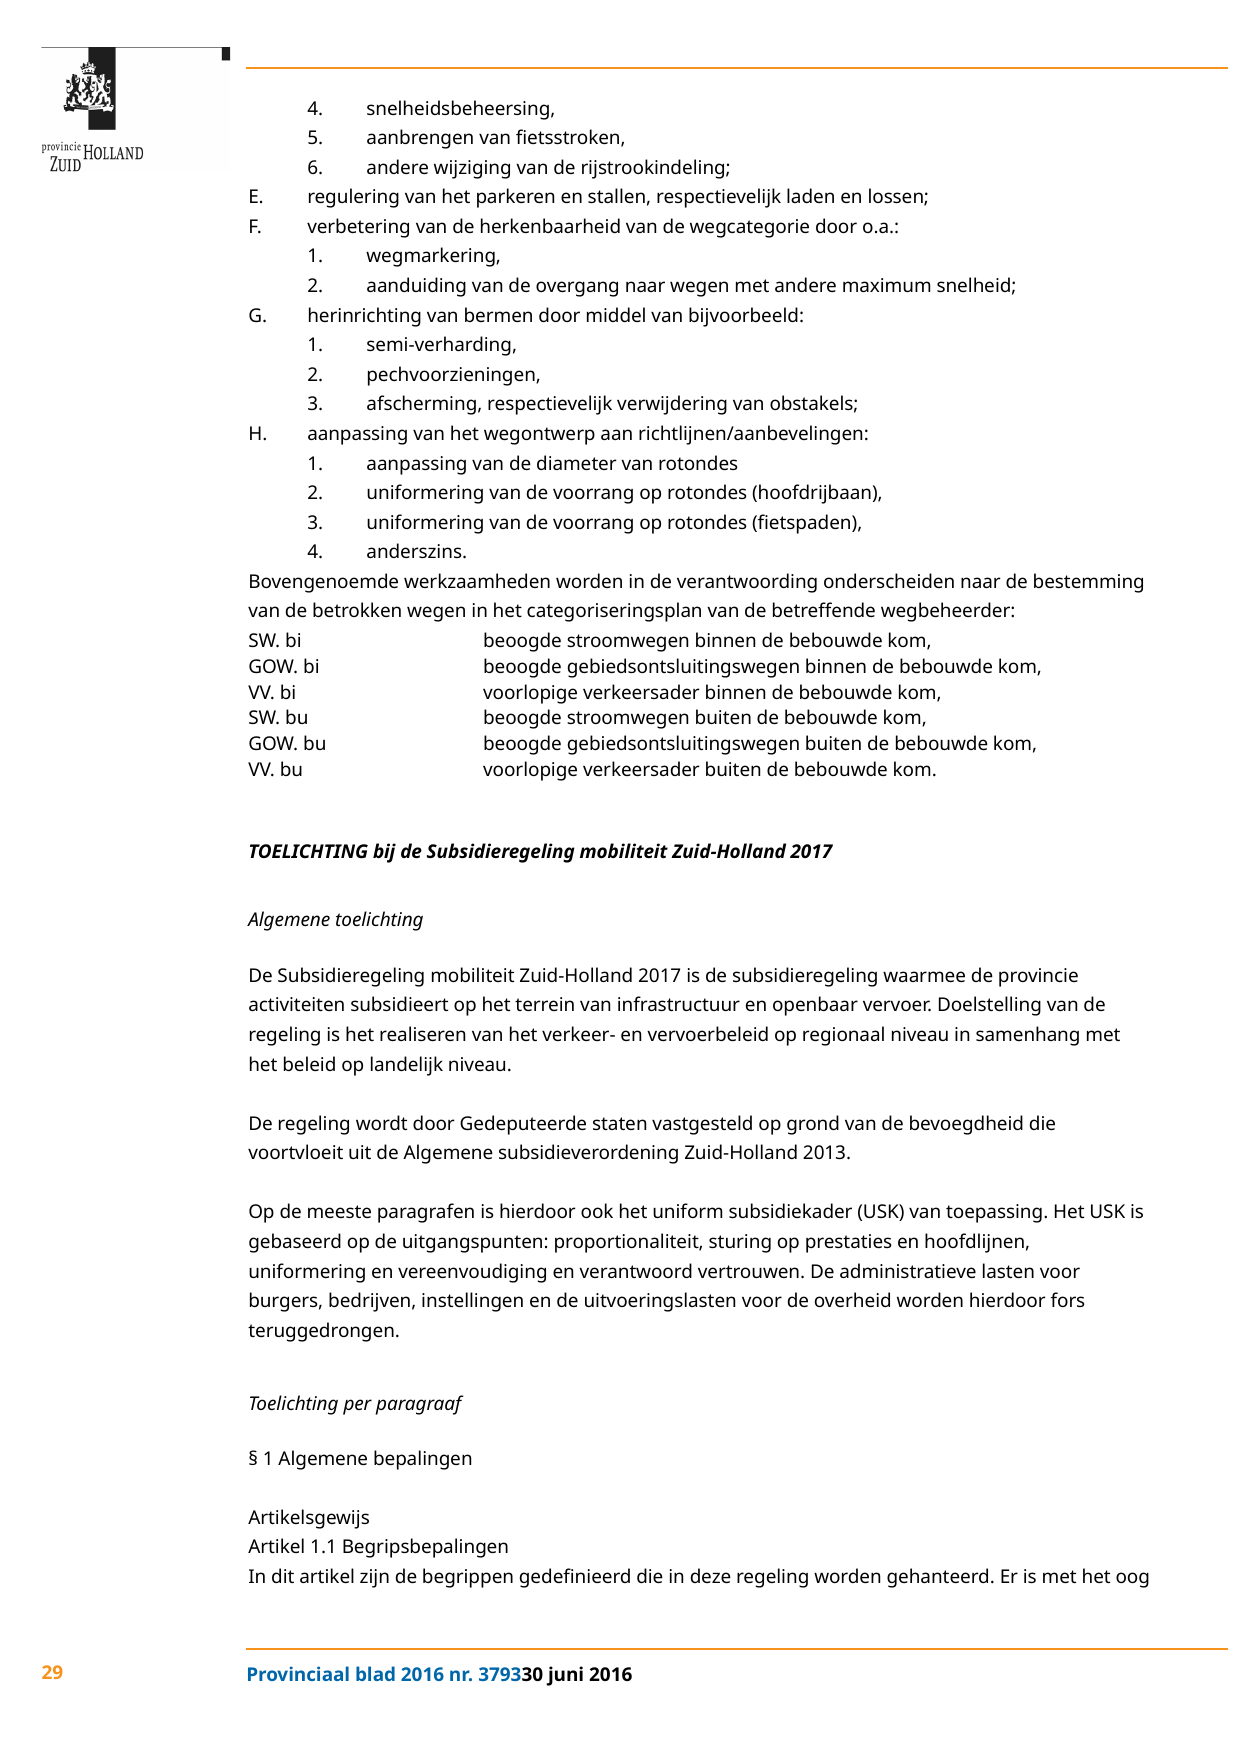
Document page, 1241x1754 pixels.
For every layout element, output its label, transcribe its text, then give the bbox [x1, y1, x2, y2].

text § 1 Algemene bepalingen [248, 1445, 1152, 1471]
text Toelichting per paragraaf [248, 1390, 1152, 1415]
text De Subsidieregeling mobiliteit Zuid-Holland 2017 is de subsidieregeling waarmee de provincie activiteiten subsidieert op het terrein van infrastructuur en openbaar vervoer. Doelstelling van de regeling is het realiseren van het verkeer- en vervoerbeleid op regionaal niveau in samenhang met het beleid op landelijk niveau. [248, 962, 1152, 1076]
list aanduiding van de overgang naar wegen met andere maximum snelheid; [307, 272, 1152, 298]
list semi-verharding, [307, 331, 1152, 357]
table_cell VV. bu [248, 756, 483, 782]
list wegmarkering, [307, 243, 1152, 268]
table_cell beoogde stroomwegen buiten de bebouwde kom, [483, 705, 1152, 730]
list pechvoorzieningen, [307, 361, 1152, 387]
list herinrichting van bermen door middel van bijvoorbeeld: [248, 302, 1152, 328]
list regulering van het parkeren en stallen, respectievelijk laden en lossen; [248, 183, 1152, 209]
list aanpassing van het wegontwerp aan richtlijnen/aanbevelingen: [248, 420, 1152, 446]
text Op de meeste paragrafen is hierdoor ook het uniform subsidiekader (USK) van toepassing. Het USK is gebaseerd op de uitgangspunten: proportionaliteit, sturing op prestaties en hoofdlijnen, uniformering en vereenvoudiging en verantwoord vertrouwen. De administratieve lasten voor burgers, bedrijven, instellingen en de uitvoeringslasten voor de overheid worden hierdoor fors teruggedrongen. [248, 1199, 1152, 1343]
list andere wijziging van de rijstrookindeling; [307, 154, 1152, 180]
table_header SW. bi [248, 628, 483, 653]
list verbetering van de herkenbaarheid van de wegcategorie door o.a.: [248, 213, 1152, 239]
text Artikelsgewijs [248, 1504, 1152, 1530]
list uniformering van de voorrang op rotondes (fietspaden), [307, 509, 1152, 535]
list afscherming, respectievelijk verwijdering van obstakels; [307, 391, 1152, 416]
text In dit artikel zijn de begrippen gedefinieerd die in deze regeling worden gehanteerd. Er is met het oog [248, 1563, 1152, 1589]
table_cell voorlopige verkeersader binnen de bebouwde kom, [483, 679, 1152, 704]
table_cell GOW. bu [248, 730, 483, 756]
table_header beoogde stroomwegen binnen de bebouwde kom, [483, 628, 1152, 653]
picture [41, 47, 231, 172]
list aanbrengen van fietsstroken, [307, 124, 1152, 150]
table_cell SW. bu [248, 705, 483, 730]
text Algemene toelichting [248, 907, 1152, 932]
table_cell GOW. bi [248, 653, 483, 679]
table_cell VV. bi [248, 679, 483, 704]
text De regeling wordt door Gedeputeerde staten vastgesteld op grond van de bevoegdheid die voortvloeit uit de Algemene subsidieverordening Zuid-Holland 2013. [248, 1110, 1152, 1165]
table_cell beoogde gebiedsontsluitingswegen buiten de bebouwde kom, [483, 730, 1152, 756]
table_cell voorlopige verkeersader buiten de bebouwde kom. [483, 756, 1152, 782]
list anderszins. [307, 538, 1152, 564]
table_cell beoogde gebiedsontsluitingswegen binnen de bebouwde kom, [483, 653, 1152, 679]
text Bovengenoemde werkzaamheden worden in de verantwoording onderscheiden naar de bestemming van de betrokken wegen in het categoriseringsplan van de betreffende wegbeheerder: [248, 568, 1152, 623]
list uniformering van de voorrang op rotondes (hoofdrijbaan), [307, 479, 1152, 505]
list aanpassing van de diameter van rotondes [307, 450, 1152, 476]
text Artikel 1.1 Begripsbepalingen [248, 1534, 1152, 1559]
text TOELICHTING bij de Subsidieregeling mobiliteit Zuid-Holland 2017 [248, 838, 1152, 863]
list snelheidsbeheersing, [307, 95, 1152, 121]
